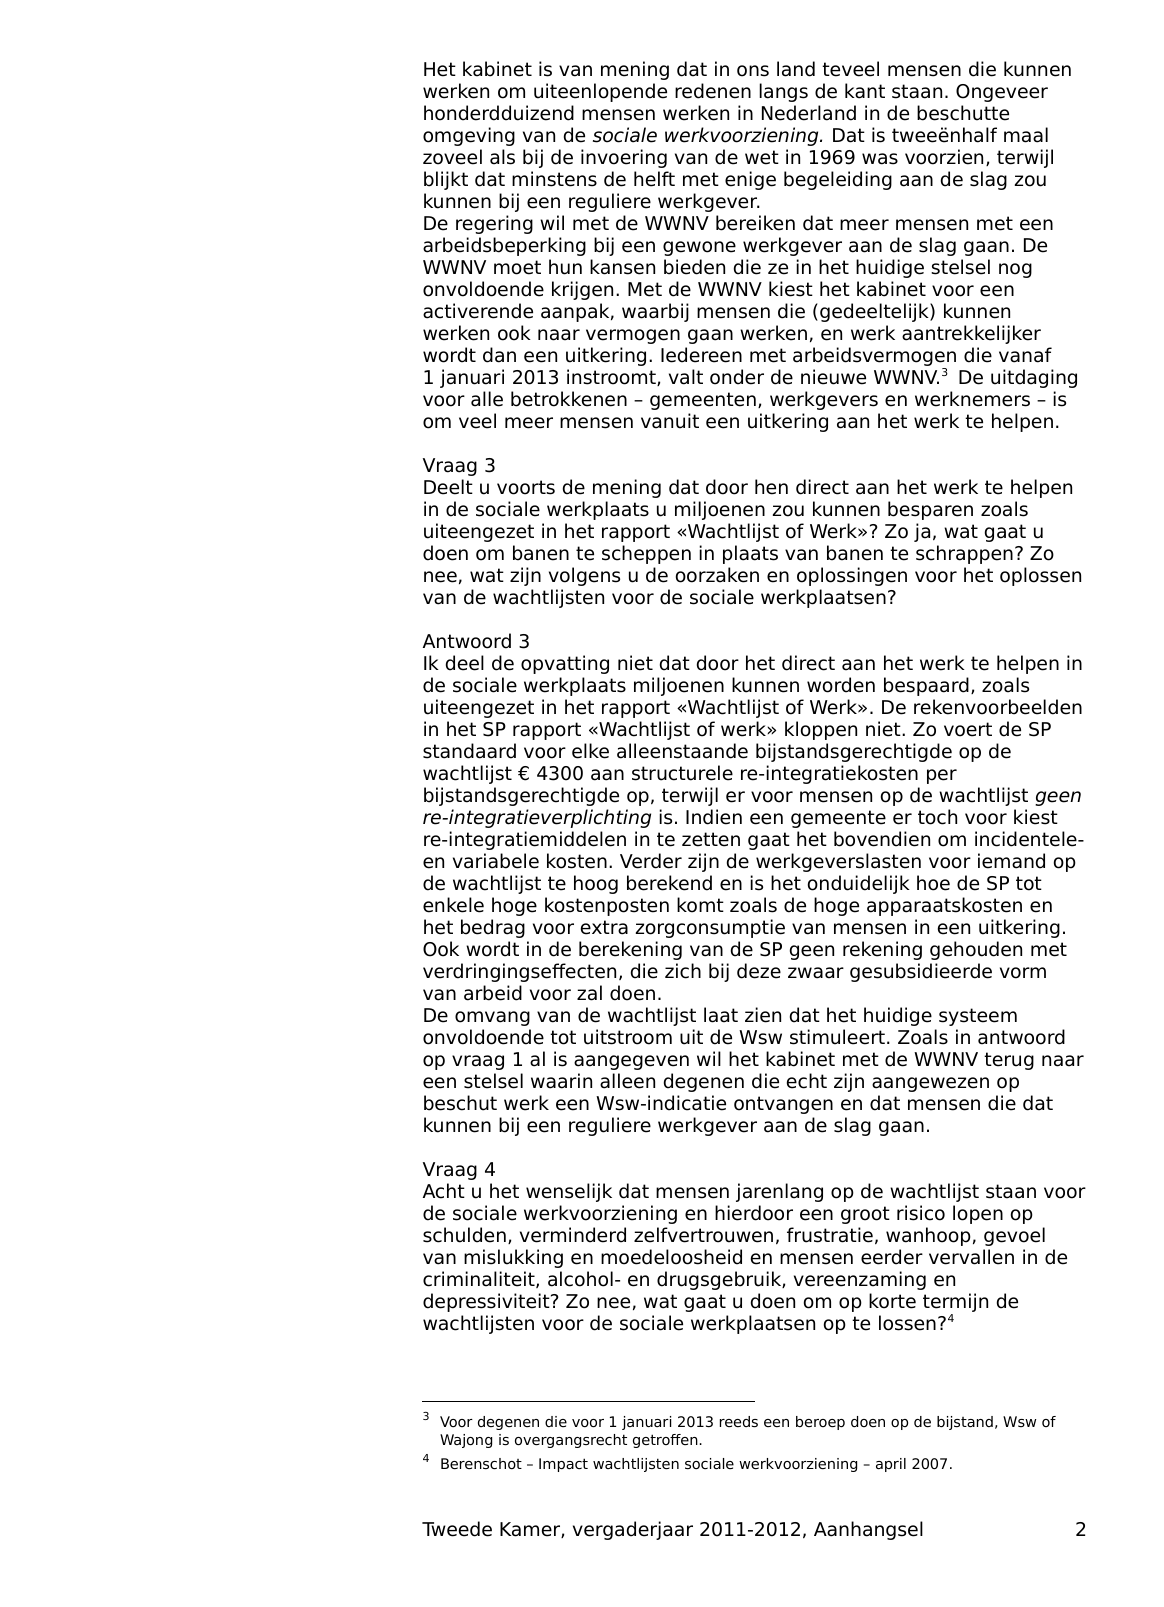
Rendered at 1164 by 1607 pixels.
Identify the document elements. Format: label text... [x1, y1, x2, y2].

text Vraag 4 [422, 1159, 1087, 1181]
text Acht u het wenselijk dat mensen jarenlang op de wachtlijst staan voor de sociale werkvoorziening en hierdoor een groot risico lopen op schulden, verminderd zelfvertrouwen, frustratie, wanhoop, gevoel van mislukking en moedeloosheid en mensen eerder vervallen in de criminaliteit, alcohol- en drugsgebruik, vereenzaming en depressiviteit? Zo nee, wat gaat u doen om op korte termijn de wachtlijsten voor de sociale werkplaatsen op te lossen? [422, 1181, 1087, 1334]
text Het kabinet is van mening dat in ons land teveel mensen die kunnen werken om uiteenlopende redenen langs de kant staan. Ongeveer honderdduizend mensen werken in Nederland in de beschutte omgeving van de sociale werkvoorziening. Dat is tweeënhalf maal zoveel als bij de invoering van de wet in 1969 was voorzien, terwijl blijkt dat minstens de helft met enige begeleiding aan de slag zou kunnen bij een reguliere werkgever. [422, 59, 1087, 213]
text Berenschot – Impact wachtlijsten sociale werkvoorziening – april 2007. [422, 1452, 1087, 1474]
text Antwoord 3 [422, 631, 1087, 653]
text Ik deel de opvatting niet dat door het direct aan het werk te helpen in de sociale werkplaats miljoenen kunnen worden bespaard, zoals uiteengezet in het rapport «Wachtlijst of Werk». De rekenvoorbeelden in het SP rapport «Wachtlijst of werk» kloppen niet. Zo voert de SP standaard voor elke alleenstaande bijstandsgerechtigde op de wachtlijst € 4300 aan structurele re-integratiekosten per bijstandsgerechtigde op, terwijl er voor mensen op de wachtlijst geen re-integratieverplichting is. Indien een gemeente er toch voor kiest re-integratiemiddelen in te zetten gaat het bovendien om incidentele- en variabele kosten. Verder zijn de werkgeverslasten voor iemand op de wachtlijst te hoog berekend en is het onduidelijk hoe de SP tot enkele hoge kostenposten komt zoals de hoge apparaatskosten en het bedrag voor extra zorgconsumptie van mensen in een uitkering. Ook wordt in de berekening van de SP geen rekening gehouden met verdringingseffecten, die zich bij deze zwaar gesubsidieerde vorm van arbeid voor zal doen. [422, 653, 1087, 1004]
text De omvang van de wachtlijst laat zien dat het huidige systeem onvoldoende tot uitstroom uit de Wsw stimuleert. Zoals in antwoord op vraag 1 al is aangegeven wil het kabinet met de WWNV terug naar een stelsel waarin alleen degenen die echt zijn aangewezen op beschut werk een Wsw-indicatie ontvangen en dat mensen die dat kunnen bij een reguliere werkgever aan de slag gaan. [422, 1004, 1087, 1136]
text Deelt u voorts de mening dat door hen direct aan het werk te helpen in de sociale werkplaats u miljoenen zou kunnen besparen zoals uiteengezet in het rapport «Wachtlijst of Werk»? Zo ja, wat gaat u doen om banen te scheppen in plaats van banen te schrappen? Zo nee, wat zijn volgens u de oorzaken en oplossingen voor het oplossen van de wachtlijsten voor de sociale werkplaatsen? [422, 477, 1087, 609]
text Voor degenen die voor 1 januari 2013 reeds een beroep doen op de bijstand, Wsw of Wajong is overgangsrecht getroffen. [422, 1410, 1087, 1449]
text De regering wil met de WWNV bereiken dat meer mensen met een arbeidsbeperking bij een gewone werkgever aan de slag gaan. De WWNV moet hun kansen bieden die ze in het huidige stelsel nog onvoldoende krijgen. Met de WWNV kiest het kabinet voor een activerende aanpak, waarbij mensen die (gedeeltelijk) kunnen werken ook naar vermogen gaan werken, en werk aantrekkelijker wordt dan een uitkering. Iedereen met arbeidsvermogen die vanaf 1 januari 2013 instroomt, valt onder de nieuwe WWNV. De uitdaging voor alle betrokkenen – gemeenten, werkgevers en werknemers – is om veel meer mensen vanuit een uitkering aan het werk te helpen. [422, 213, 1087, 433]
text Vraag 3 [422, 455, 1087, 477]
